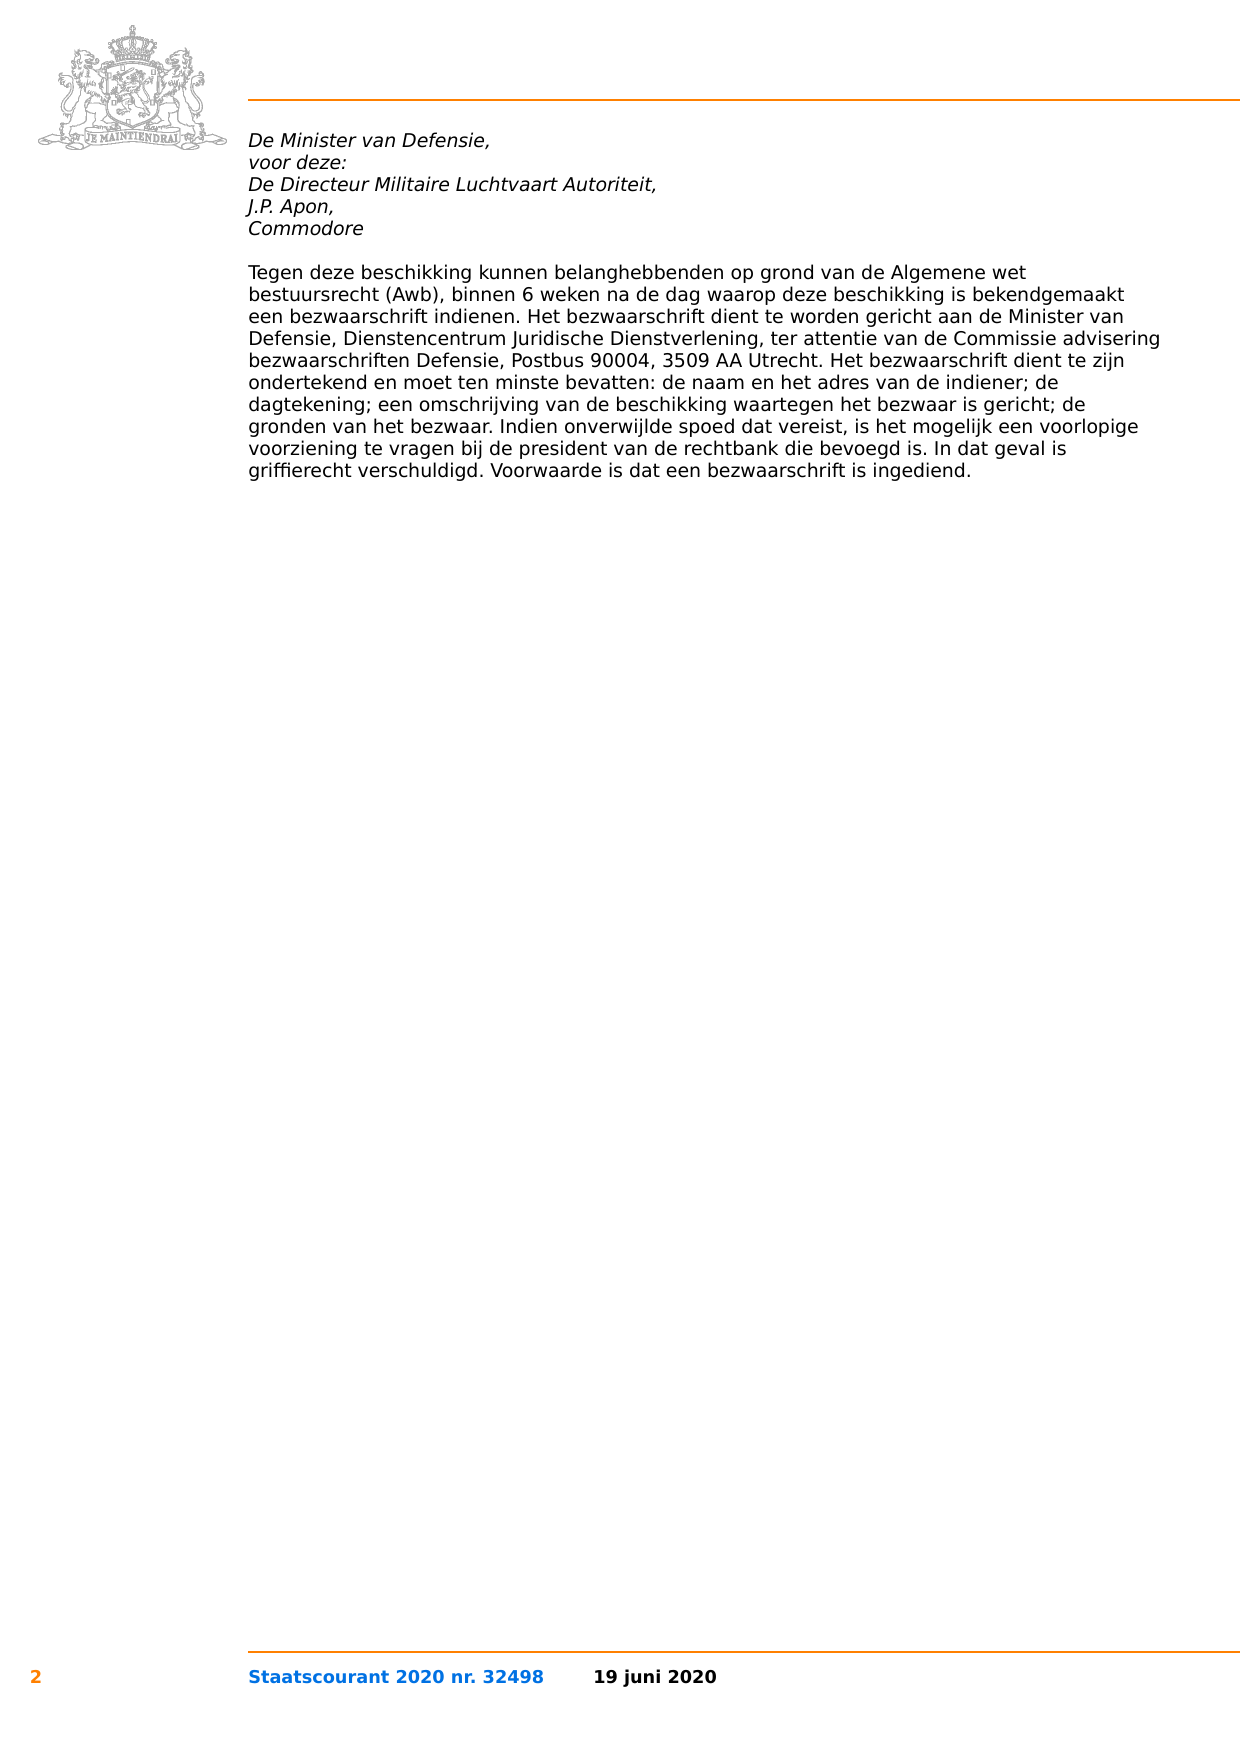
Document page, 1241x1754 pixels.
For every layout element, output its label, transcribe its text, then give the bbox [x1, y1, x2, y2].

text Tegen deze beschikking kunnen belanghebbenden op grond van de Algemene wet bestuursrecht (Awb), binnen 6 weken na de dag waarop deze beschikking is bekendgemaakt een bezwaarschrift indienen. Het bezwaarschrift dient te worden gericht aan de Minister van Defensie, Dienstencentrum Juridische Dienstverlening, ter attentie van de Commissie advisering bezwaarschriften Defensie, Postbus 90004, 3509 AA Utrecht. Het bezwaarschrift dient te zijn ondertekend en moet ten minste bevatten: de naam en het adres van de indiener; de dagtekening; een omschrijving van de beschikking waartegen het bezwaar is gericht; de gronden van het bezwaar. Indien onverwijlde spoed dat vereist, is het mogelijk een voorlopige voorziening te vragen bij de president van de rechtbank die bevoegd is. In dat geval is griffierecht verschuldigd. Voorwaarde is dat een bezwaarschrift is ingediend. [248, 262, 1163, 481]
text De Minister van Defensie, voor deze: De Directeur Militaire Luchtvaart Autoriteit, J.P. Apon, Commodore [248, 130, 1163, 240]
picture [38, 25, 227, 150]
